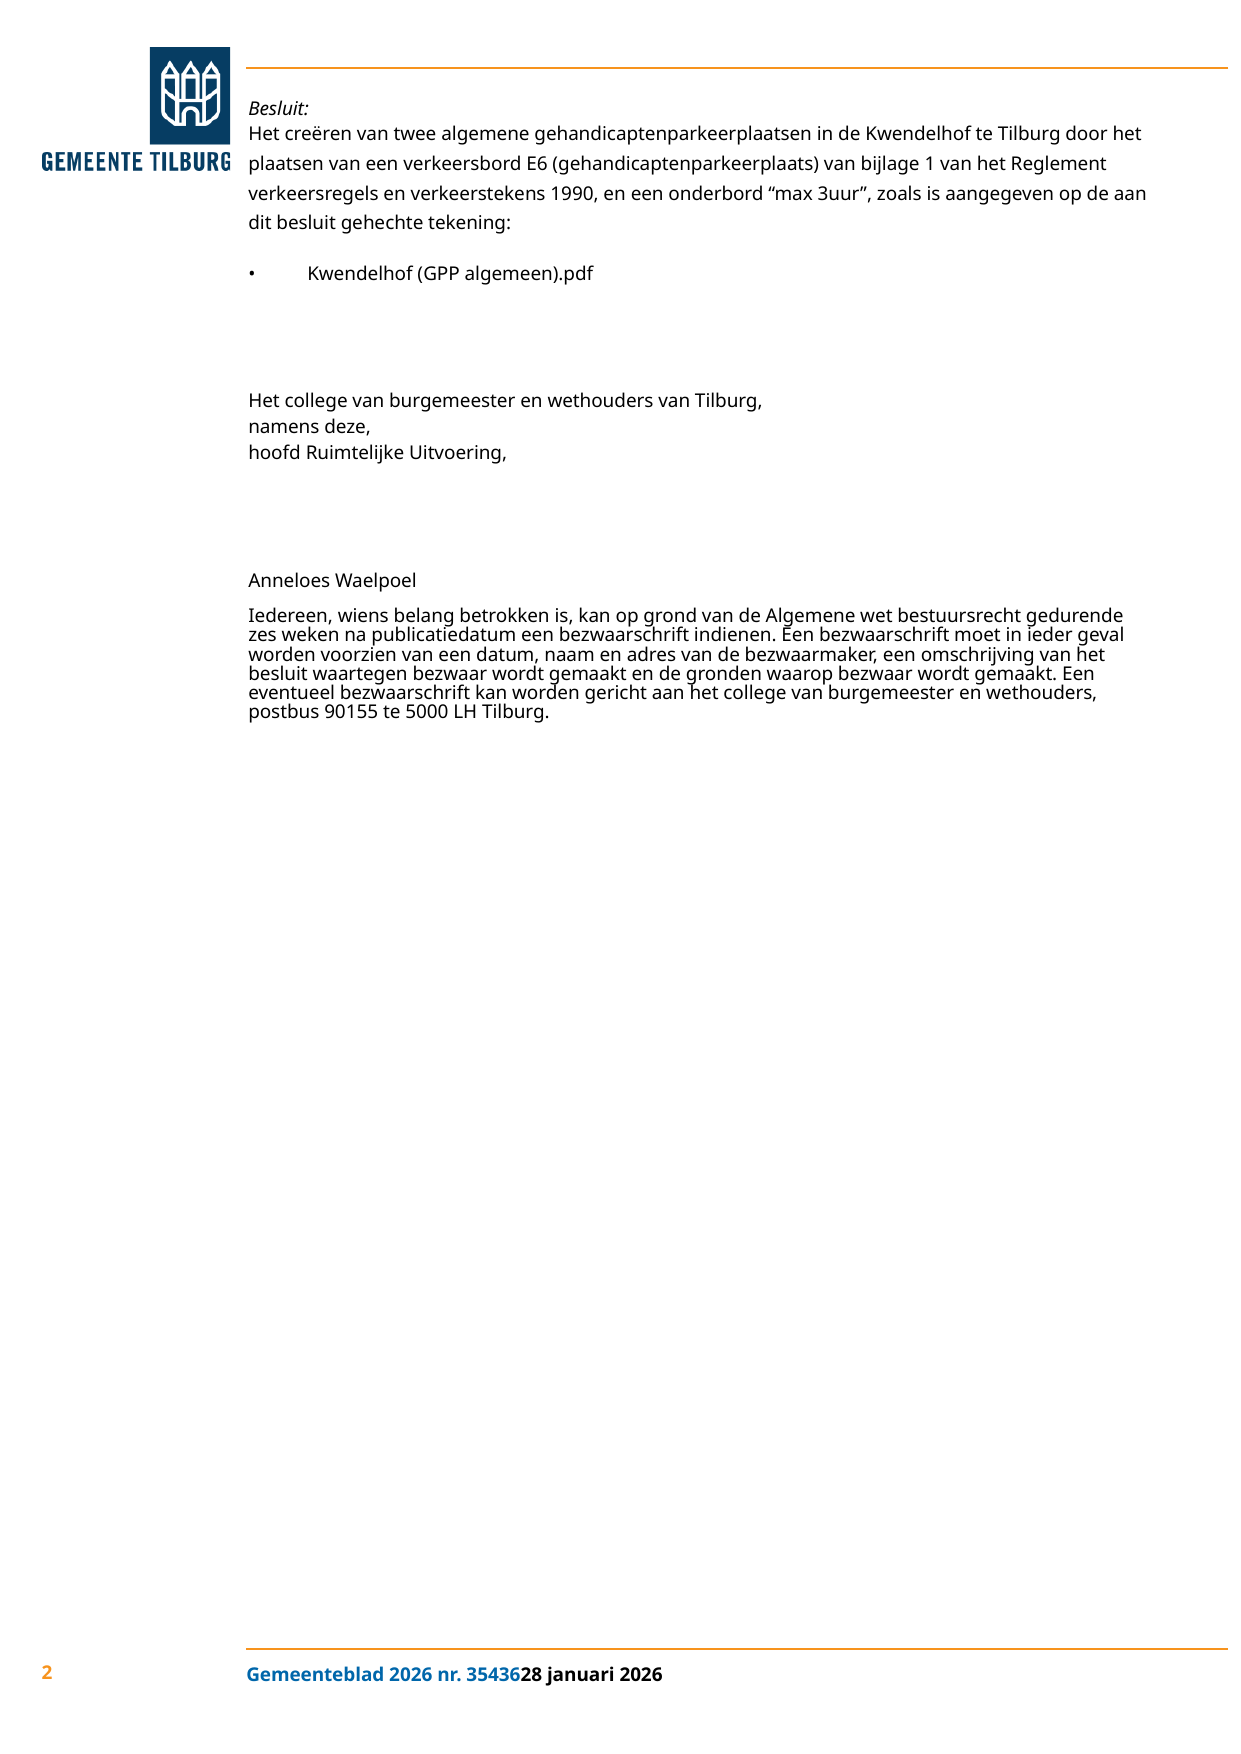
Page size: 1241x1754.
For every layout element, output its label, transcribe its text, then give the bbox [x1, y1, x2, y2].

text Het college van burgemeester en wethouders van Tilburg, [248, 387, 1152, 413]
text Anneloes Waelpoel [248, 568, 1152, 593]
text Het creëren van twee algemene gehandicaptenparkeerplaatsen in de Kwendelhof te Tilburg door het plaatsen van een verkeersbord E6 (gehandicaptenparkeerplaats) van bijlage 1 van het Reglement verkeersregels en verkeerstekens 1990, en een onderbord “max 3uur”, zoals is aangegeven op de aan dit besluit gehechte tekening: [248, 121, 1152, 235]
list Kwendelhof (GPP algemeen).pdf [248, 260, 1152, 285]
text hoofd Ruimtelijke Uitvoering, [248, 439, 1152, 465]
text Besluit: [248, 95, 1152, 121]
text namens deze, [248, 413, 1152, 439]
text Iedereen, wiens belang betrokken is, kan op grond van de Algemene wet bestuursrecht gedurende zes weken na publicatiedatum een bezwaarschrift indienen. Een bezwaarschrift moet in ieder geval worden voorzien van een datum, naam en adres van de bezwaarmaker, een omschrijving van het besluit waartegen bezwaar wordt gemaakt en de gronden waarop bezwaar wordt gemaakt. Een eventueel bezwaarschrift kan worden gericht aan het college van burgemeester en wethouders, postbus 90155 te 5000 LH Tilburg. [248, 607, 1152, 723]
picture [41, 47, 231, 172]
